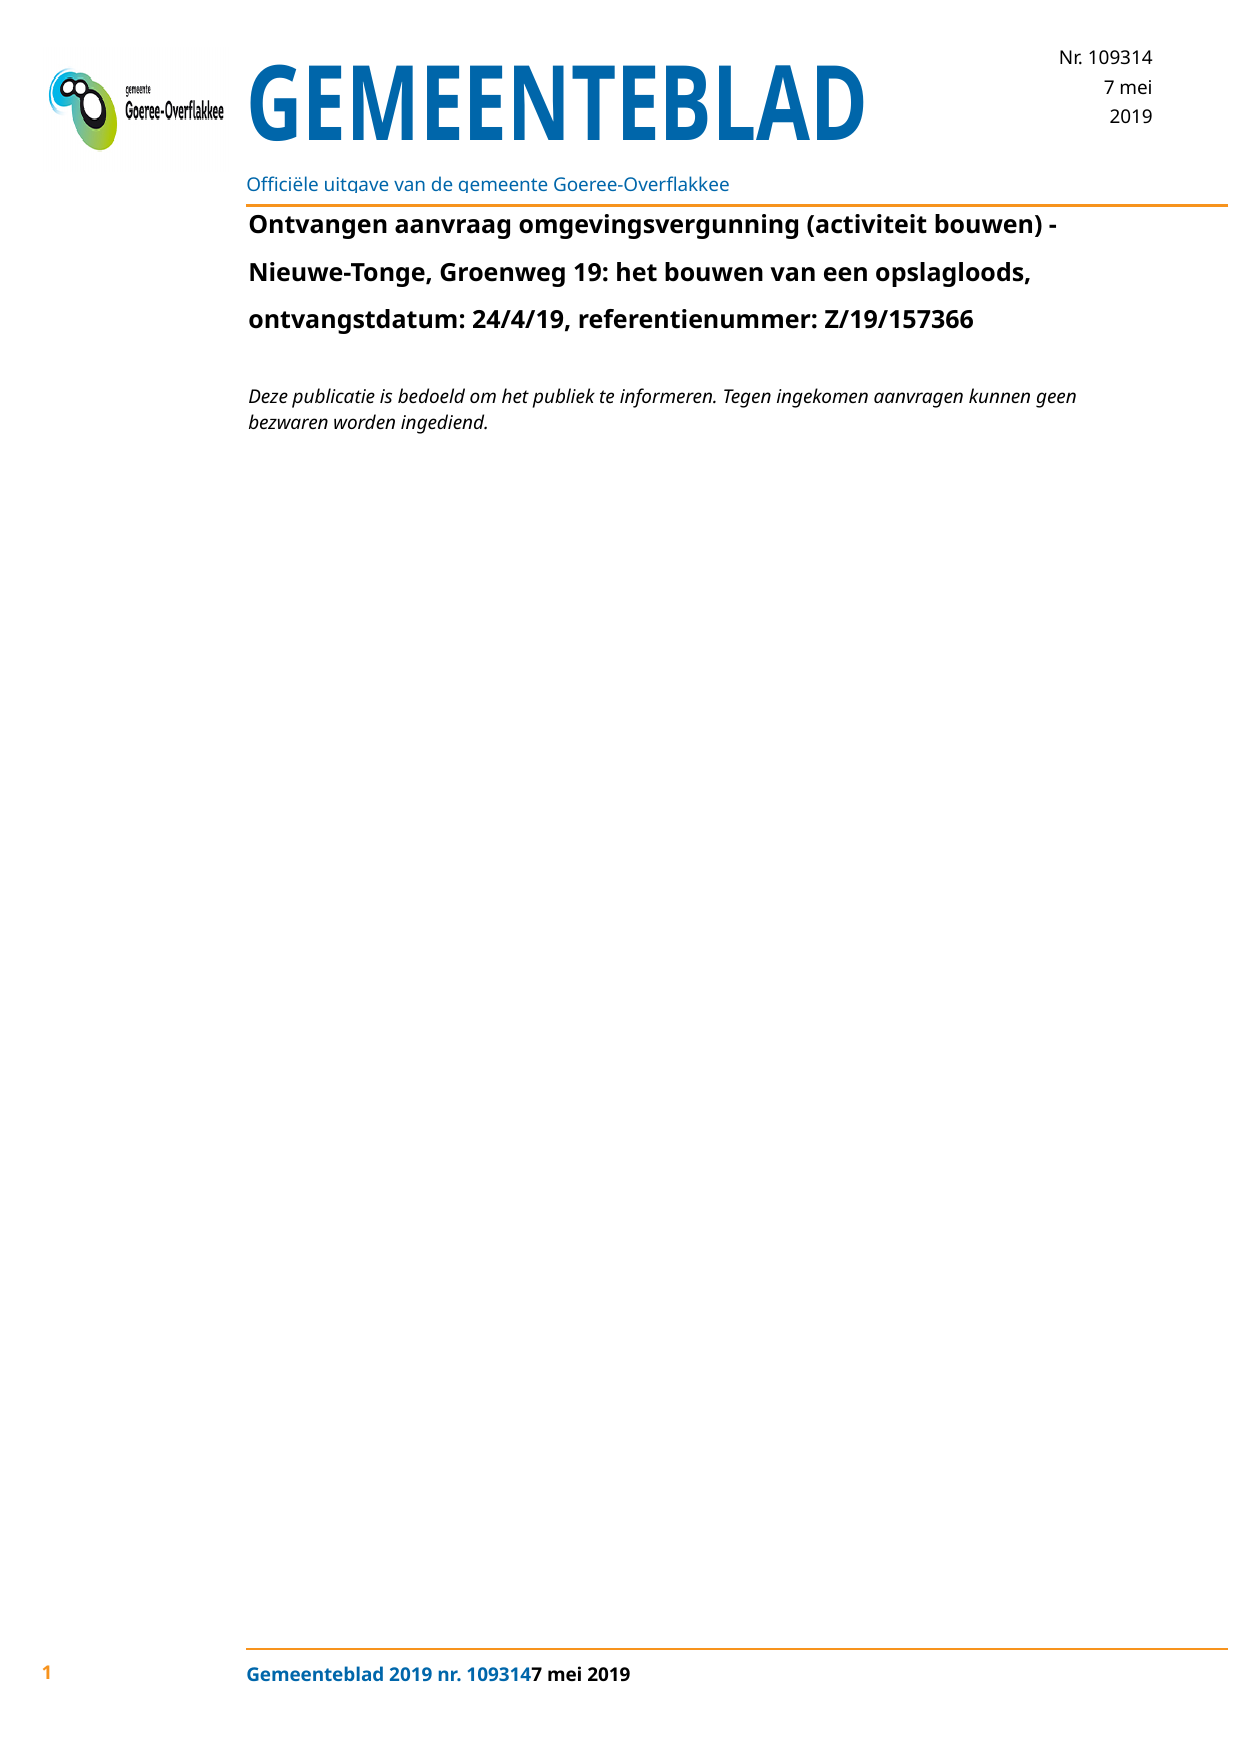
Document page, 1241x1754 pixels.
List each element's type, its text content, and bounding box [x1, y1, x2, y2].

text Ontvangen aanvraag omgevingsvergunning (activiteit bouwen) - Nieuwe-Tonge, Groenweg 19: het bouwen van een opslagloods, ontvangstdatum: 24/4/19, referentienummer: Z/19/157366 [248, 207, 1152, 336]
picture [41, 47, 231, 172]
text Deze publicatie is bedoeld om het publiek te informeren. Tegen ingekomen aanvragen kunnen geen bezwaren worden ingediend. [248, 384, 1152, 435]
